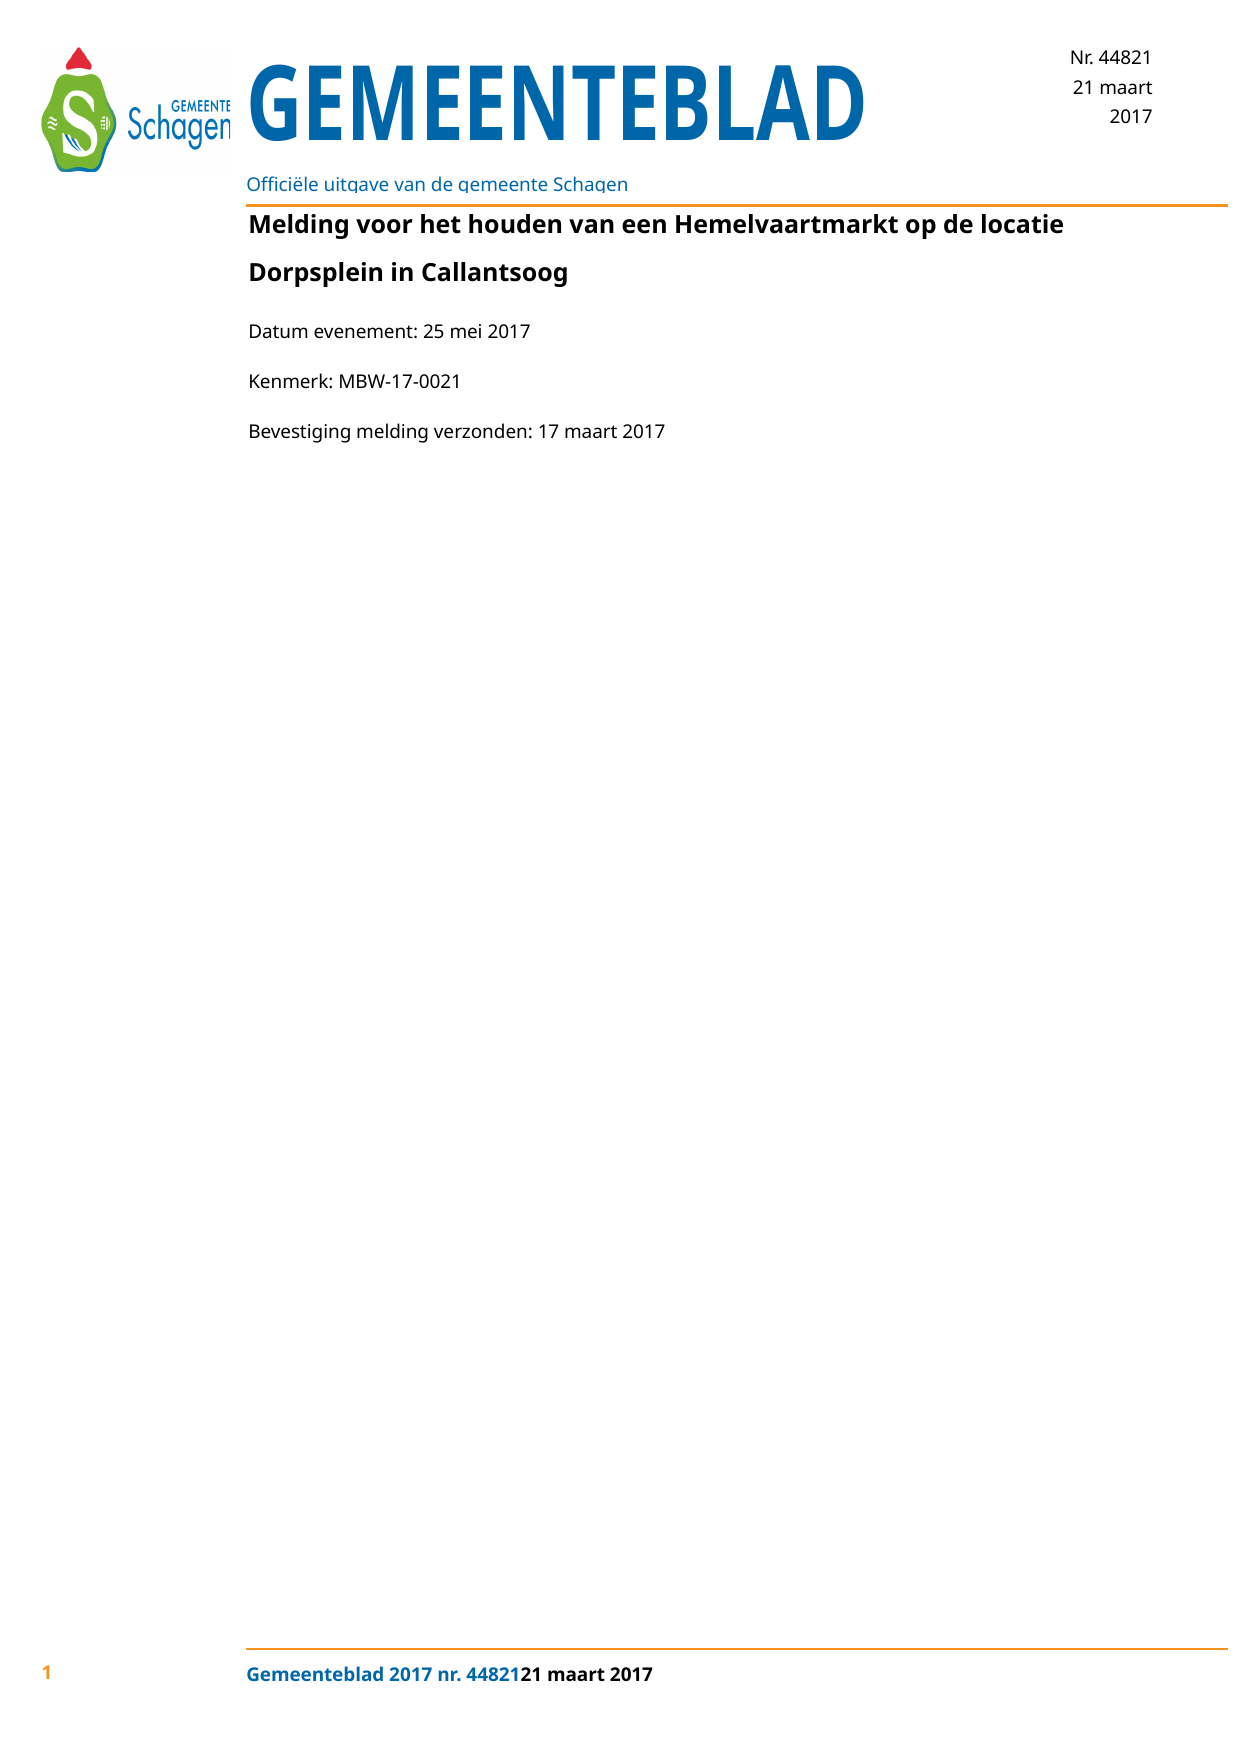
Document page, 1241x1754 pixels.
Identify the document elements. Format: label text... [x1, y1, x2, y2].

text Bevestiging melding verzonden: 17 maart 2017 [248, 419, 1152, 444]
picture [41, 47, 231, 172]
text Datum evenement: 25 mei 2017 [248, 318, 1152, 344]
text Melding voor het houden van een Hemelvaartmarkt op de locatie Dorpsplein in Callantsoog [248, 207, 1152, 288]
text Kenmerk: MBW-17-0021 [248, 368, 1152, 394]
